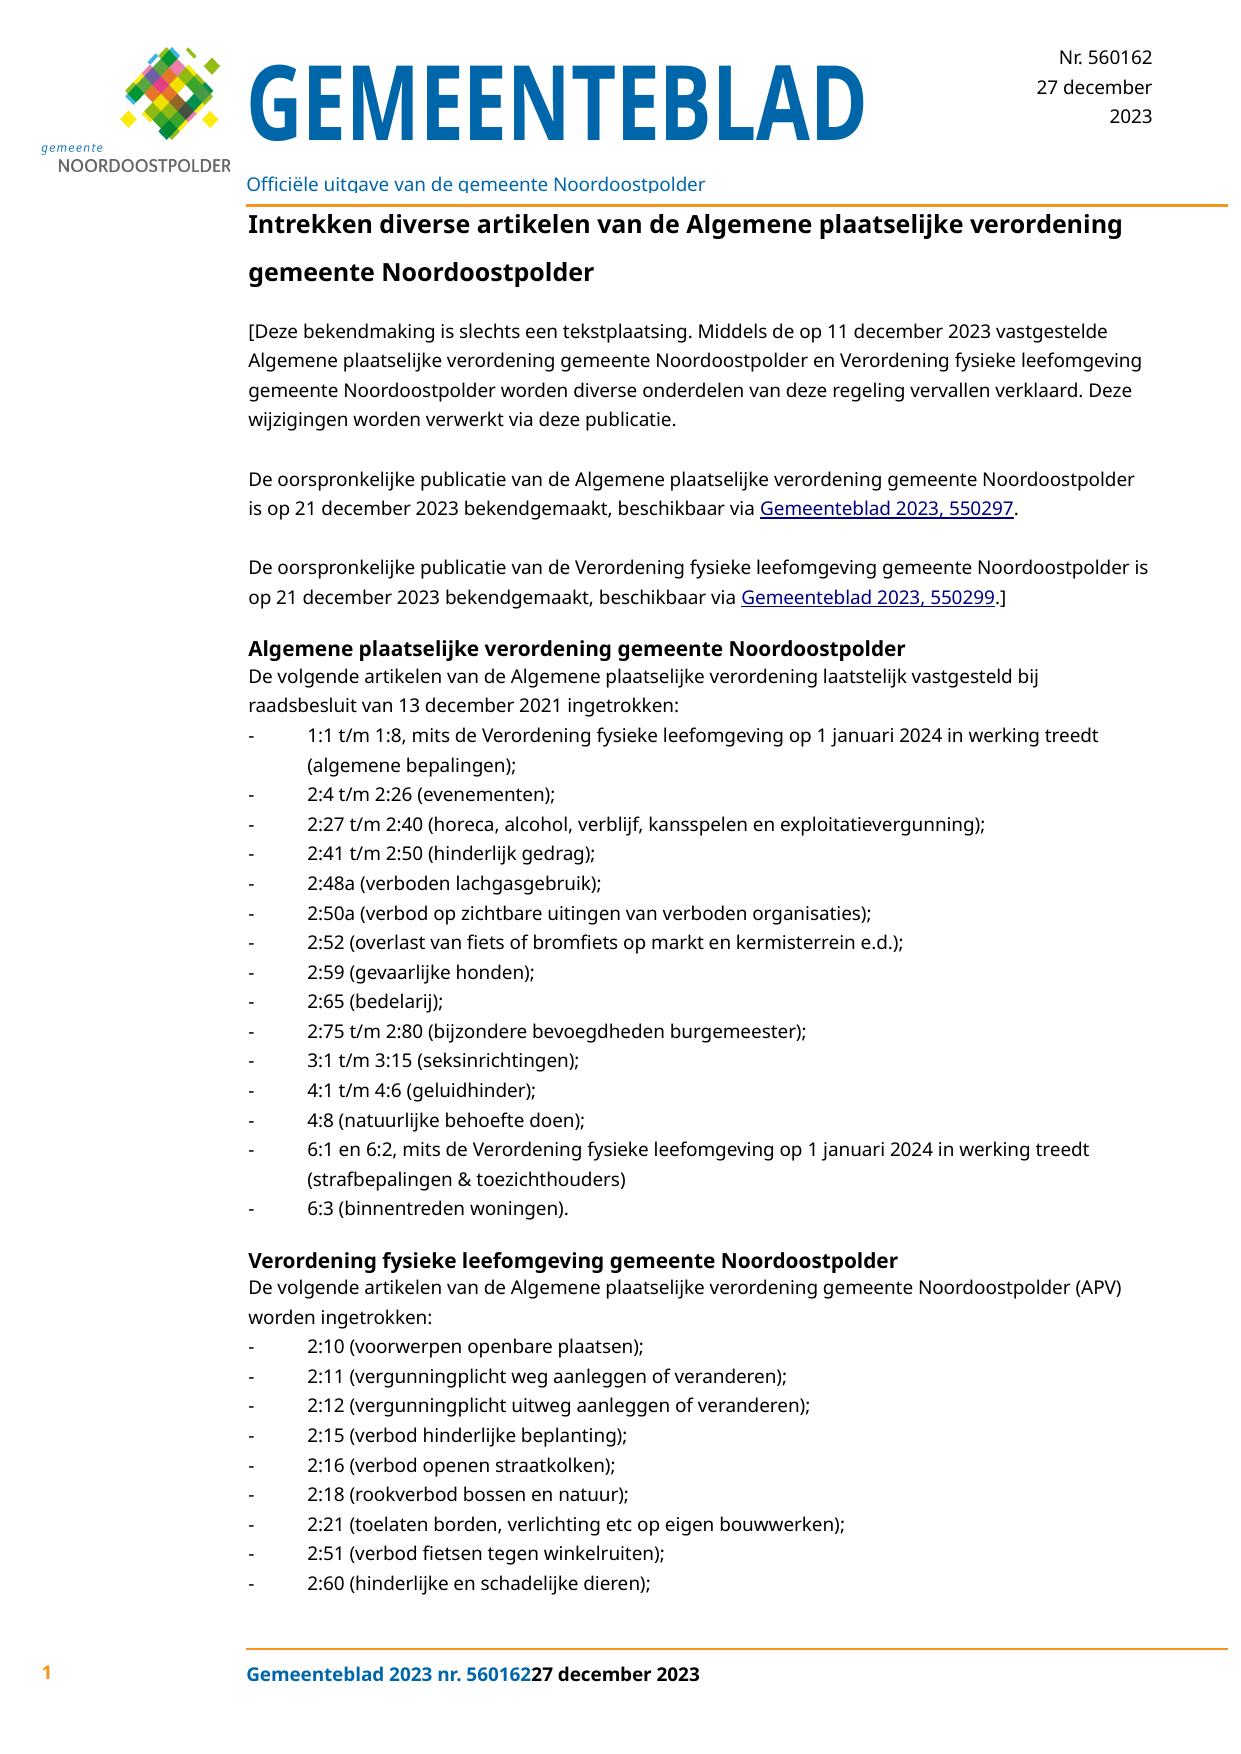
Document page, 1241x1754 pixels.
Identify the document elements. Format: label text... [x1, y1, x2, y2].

list 6:3 (binnentreden woningen). [248, 1196, 1152, 1221]
list 6:1 en 6:2, mits de Verordening fysieke leefomgeving op 1 januari 2024 in werking treedt (strafbepalingen & toezichthouders) [248, 1136, 1152, 1192]
text Verordening fysieke leefomgeving gemeente Noordoostpolder [248, 1246, 1152, 1274]
list 2:41 t/m 2:50 (hinderlijk gedrag); [248, 841, 1152, 866]
text Algemene plaatselijke verordening gemeente Noordoostpolder [248, 634, 1152, 663]
list 2:51 (verbod fietsen tegen winkelruiten); [248, 1541, 1152, 1566]
list 2:15 (verbod hinderlijke beplanting); [248, 1422, 1152, 1448]
list 2:65 (bedelarij); [248, 988, 1152, 1014]
text De volgende artikelen van de Algemene plaatselijke verordening laatstelijk vastgesteld bij raadsbesluit van 13 december 2021 ingetrokken: [248, 663, 1152, 718]
list 2:52 (overlast van fiets of bromfiets op markt en kermisterrein e.d.); [248, 929, 1152, 955]
list 3:1 t/m 3:15 (seksinrichtingen); [248, 1048, 1152, 1073]
list 2:50a (verbod op zichtbare uitingen van verboden organisaties); [248, 900, 1152, 925]
text De volgende artikelen van de Algemene plaatselijke verordening gemeente Noordoostpolder (APV) worden ingetrokken: [248, 1274, 1152, 1330]
list 1:1 t/m 1:8, mits de Verordening fysieke leefomgeving op 1 januari 2024 in werking treedt (algemene bepalingen); [248, 722, 1152, 777]
list 2:4 t/m 2:26 (evenementen); [248, 781, 1152, 807]
picture [41, 47, 231, 172]
text De oorspronkelijke publicatie van de Verordening fysieke leefomgeving gemeente Noordoostpolder is op 21 december 2023 bekendgemaakt, beschikbaar via Gemeenteblad 2023, 550299.] [248, 554, 1152, 610]
list 2:16 (verbod openen straatkolken); [248, 1452, 1152, 1478]
list 4:8 (natuurlijke behoefte doen); [248, 1107, 1152, 1132]
list 2:10 (voorwerpen openbare plaatsen); [248, 1333, 1152, 1359]
list 2:59 (gevaarlijke honden); [248, 959, 1152, 984]
text [Deze bekendmaking is slechts een tekstplaatsing. Middels de op 11 december 2023 vastgestelde Algemene plaatselijke verordening gemeente Noordoostpolder en Verordening fysieke leefomgeving gemeente Noordoostpolder worden diverse onderdelen van deze regeling vervallen verklaard. Deze wijzigingen worden verwerkt via deze publicatie. [248, 318, 1152, 432]
text De oorspronkelijke publicatie van de Algemene plaatselijke verordening gemeente Noordoostpolder is op 21 december 2023 bekendgemaakt, beschikbaar via Gemeenteblad 2023, 550297. [248, 466, 1152, 521]
list 2:21 (toelaten borden, verlichting etc op eigen bouwwerken); [248, 1511, 1152, 1537]
list 2:11 (vergunningplicht weg aanleggen of veranderen); [248, 1363, 1152, 1389]
list 2:48a (verboden lachgasgebruik); [248, 870, 1152, 896]
list 2:60 (hinderlijke en schadelijke dieren); [248, 1570, 1152, 1596]
list 2:18 (rookverbod bossen en natuur); [248, 1481, 1152, 1507]
list 2:75 t/m 2:80 (bijzondere bevoegdheden burgemeester); [248, 1018, 1152, 1044]
list 2:27 t/m 2:40 (horeca, alcohol, verblijf, kansspelen en exploitatievergunning); [248, 811, 1152, 837]
text Intrekken diverse artikelen van de Algemene plaatselijke verordening gemeente Noordoostpolder [248, 207, 1152, 288]
list 4:1 t/m 4:6 (geluidhinder); [248, 1077, 1152, 1103]
list 2:12 (vergunningplicht uitweg aanleggen of veranderen); [248, 1393, 1152, 1418]
